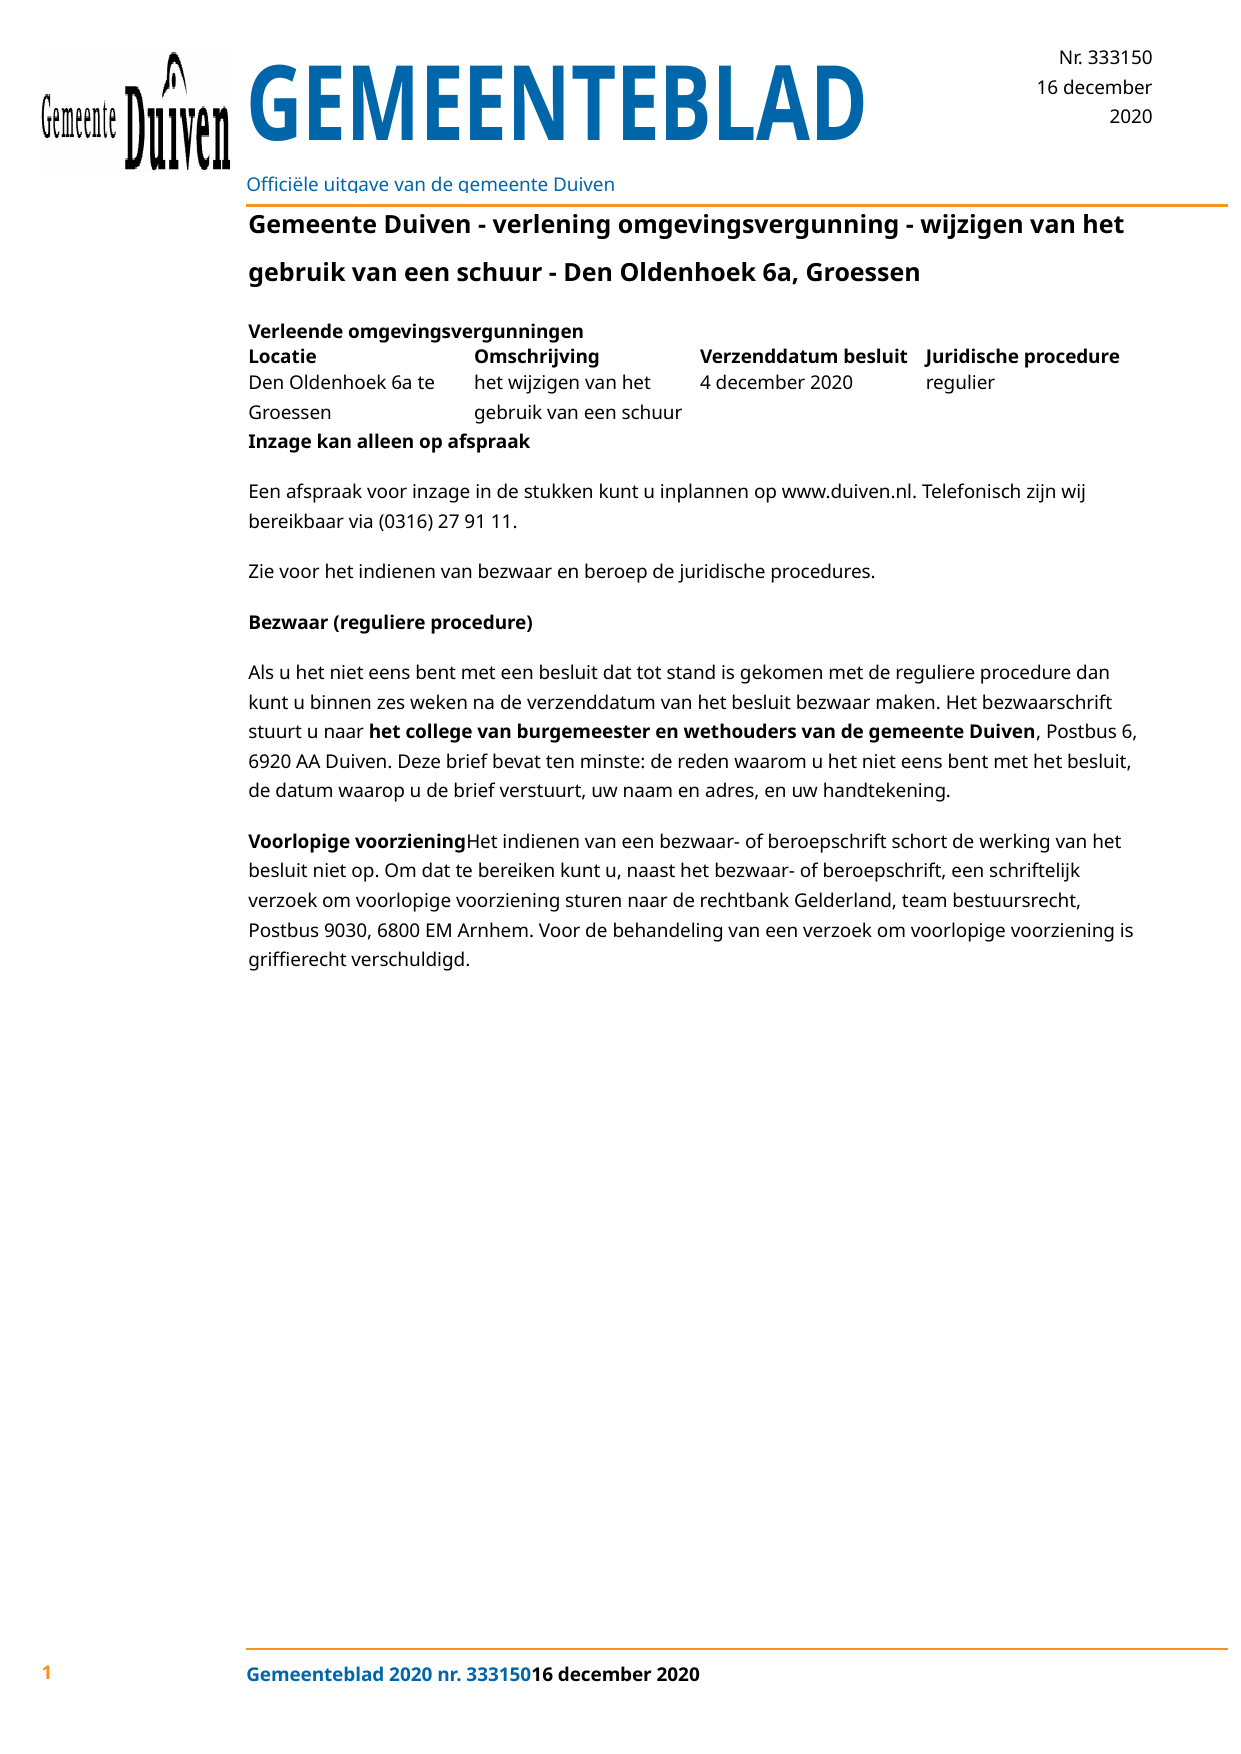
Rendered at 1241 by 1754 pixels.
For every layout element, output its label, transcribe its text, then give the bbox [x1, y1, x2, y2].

text Voorlopige voorzieningHet indienen van een bezwaar- of beroepschrift schort de werking van het besluit niet op. Om dat te bereiken kunt u, naast het bezwaar- of beroepschrift, een schriftelijk verzoek om voorlopige voorziening sturen naar de rechtbank Gelderland, team bestuursrecht, Postbus 9030, 6800 EM Arnhem. Voor de behandeling van een verzoek om voorlopige voorziening is griffierecht verschuldigd. [248, 828, 1152, 972]
table_cell Omschrijving [474, 344, 700, 369]
table_cell 4 december 2020 [700, 370, 926, 425]
table_cell Juridische procedure [926, 344, 1152, 369]
text Bezwaar (reguliere procedure) [248, 609, 1152, 634]
picture [41, 47, 231, 172]
table_cell Verzenddatum besluit [700, 344, 926, 369]
table_cell Den Oldenhoek 6a te Groessen [248, 370, 474, 425]
text Een afspraak voor inzage in de stukken kunt u inplannen op www.duiven.nl. Telefonisch zijn wij bereikbaar via (0316) 27 91 11. [248, 478, 1152, 534]
table_header Verleende omgevingsvergunningen [248, 318, 1152, 344]
table_cell regulier [926, 370, 1152, 425]
text Als u het niet eens bent met een besluit dat tot stand is gekomen met de reguliere procedure dan kunt u binnen zes weken na de verzenddatum van het besluit bezwaar maken. Het bezwaarschrift stuurt u naar het college van burgemeester en wethouders van de gemeente Duiven, Postbus 6, 6920 AA Duiven. Deze brief bevat ten minste: de reden waarom u het niet eens bent met het besluit, de datum waarop u de brief verstuurt, uw naam en adres, en uw handtekening. [248, 659, 1152, 803]
text Zie voor het indienen van bezwaar en beroep de juridische procedures. [248, 558, 1152, 584]
text Gemeente Duiven - verlening omgevingsvergunning - wijzigen van het gebruik van een schuur - Den Oldenhoek 6a, Groessen [248, 207, 1152, 288]
table_cell het wijzigen van het gebruik van een schuur [474, 370, 700, 425]
table_cell Locatie [248, 344, 474, 369]
text Inzage kan alleen op afspraak [248, 428, 1152, 454]
